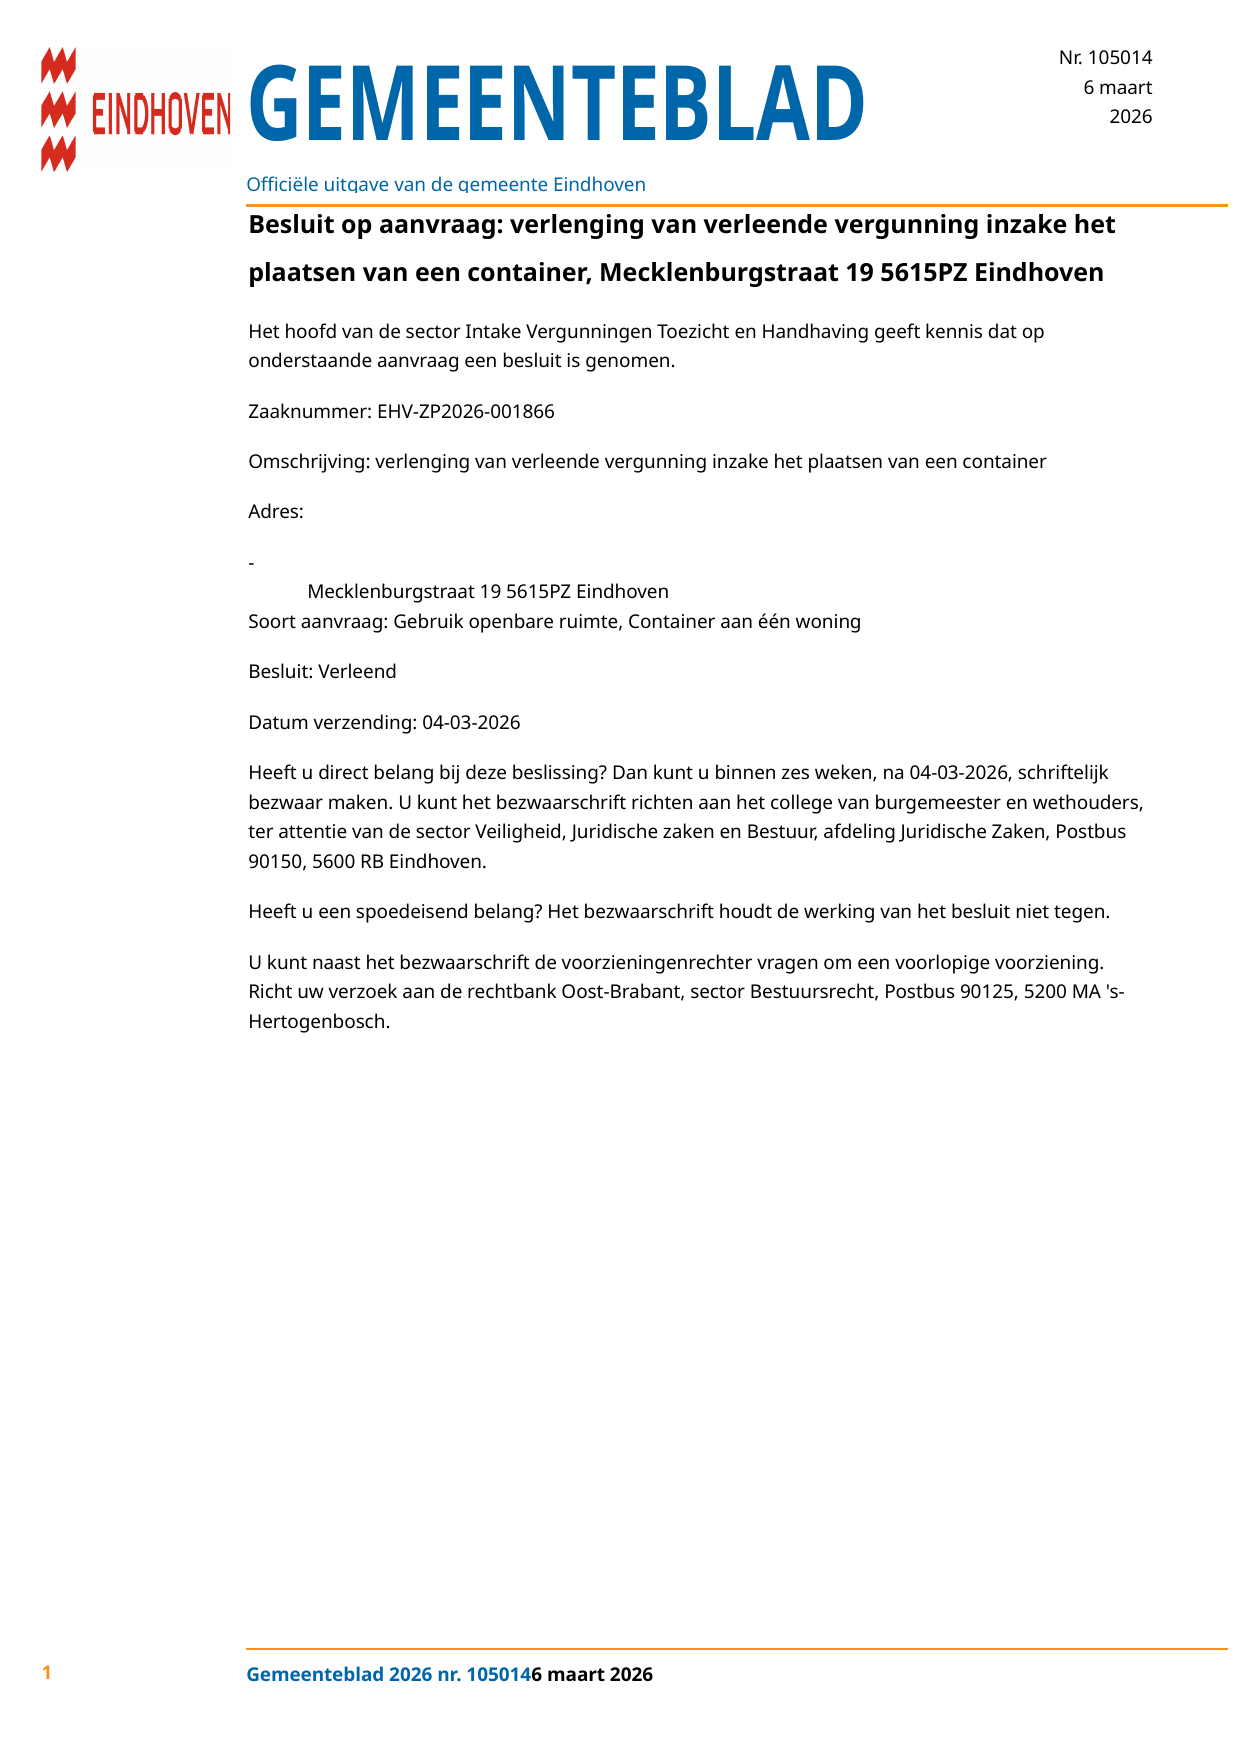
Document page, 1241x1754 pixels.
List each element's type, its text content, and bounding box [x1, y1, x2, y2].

text Het hoofd van de sector Intake Vergunningen Toezicht en Handhaving geeft kennis dat op onderstaande aanvraag een besluit is genomen. [248, 318, 1152, 373]
text Heeft u direct belang bij deze beslissing? Dan kunt u binnen zes weken, na 04-03-2026, schriftelijk bezwaar maken. U kunt het bezwaarschrift richten aan het college van burgemeester en wethouders, ter attentie van de sector Veiligheid, Juridische zaken en Bestuur, afdeling Juridische Zaken, Postbus 90150, 5600 RB Eindhoven. [248, 759, 1152, 874]
text Zaaknummer: EHV-ZP2026-001866 [248, 398, 1152, 424]
text Heeft u een spoedeisend belang? Het bezwaarschrift houdt de werking van het besluit niet tegen. [248, 899, 1152, 924]
text Datum verzending: 04-03-2026 [248, 709, 1152, 735]
text Soort aanvraag: Gebruik openbare ruimte, Container aan één woning [248, 608, 1152, 634]
list Mecklenburgstraat 19 5615PZ Eindhoven [248, 579, 1152, 604]
text Adres: [248, 499, 1152, 524]
text U kunt naast het bezwaarschrift de voorzieningenrechter vragen om een voorlopige voorziening. Richt uw verzoek aan de rechtbank Oost-Brabant, sector Bestuursrecht, Postbus 90125, 5200 MA 's-Hertogenbosch. [248, 949, 1152, 1034]
text Besluit op aanvraag: verlenging van verleende vergunning inzake het plaatsen van een container, Mecklenburgstraat 19 5615PZ Eindhoven [248, 207, 1152, 288]
picture [41, 47, 231, 172]
text Besluit: Verleend [248, 659, 1152, 684]
text Omschrijving: verlenging van verleende vergunning inzake het plaatsen van een container [248, 448, 1152, 474]
